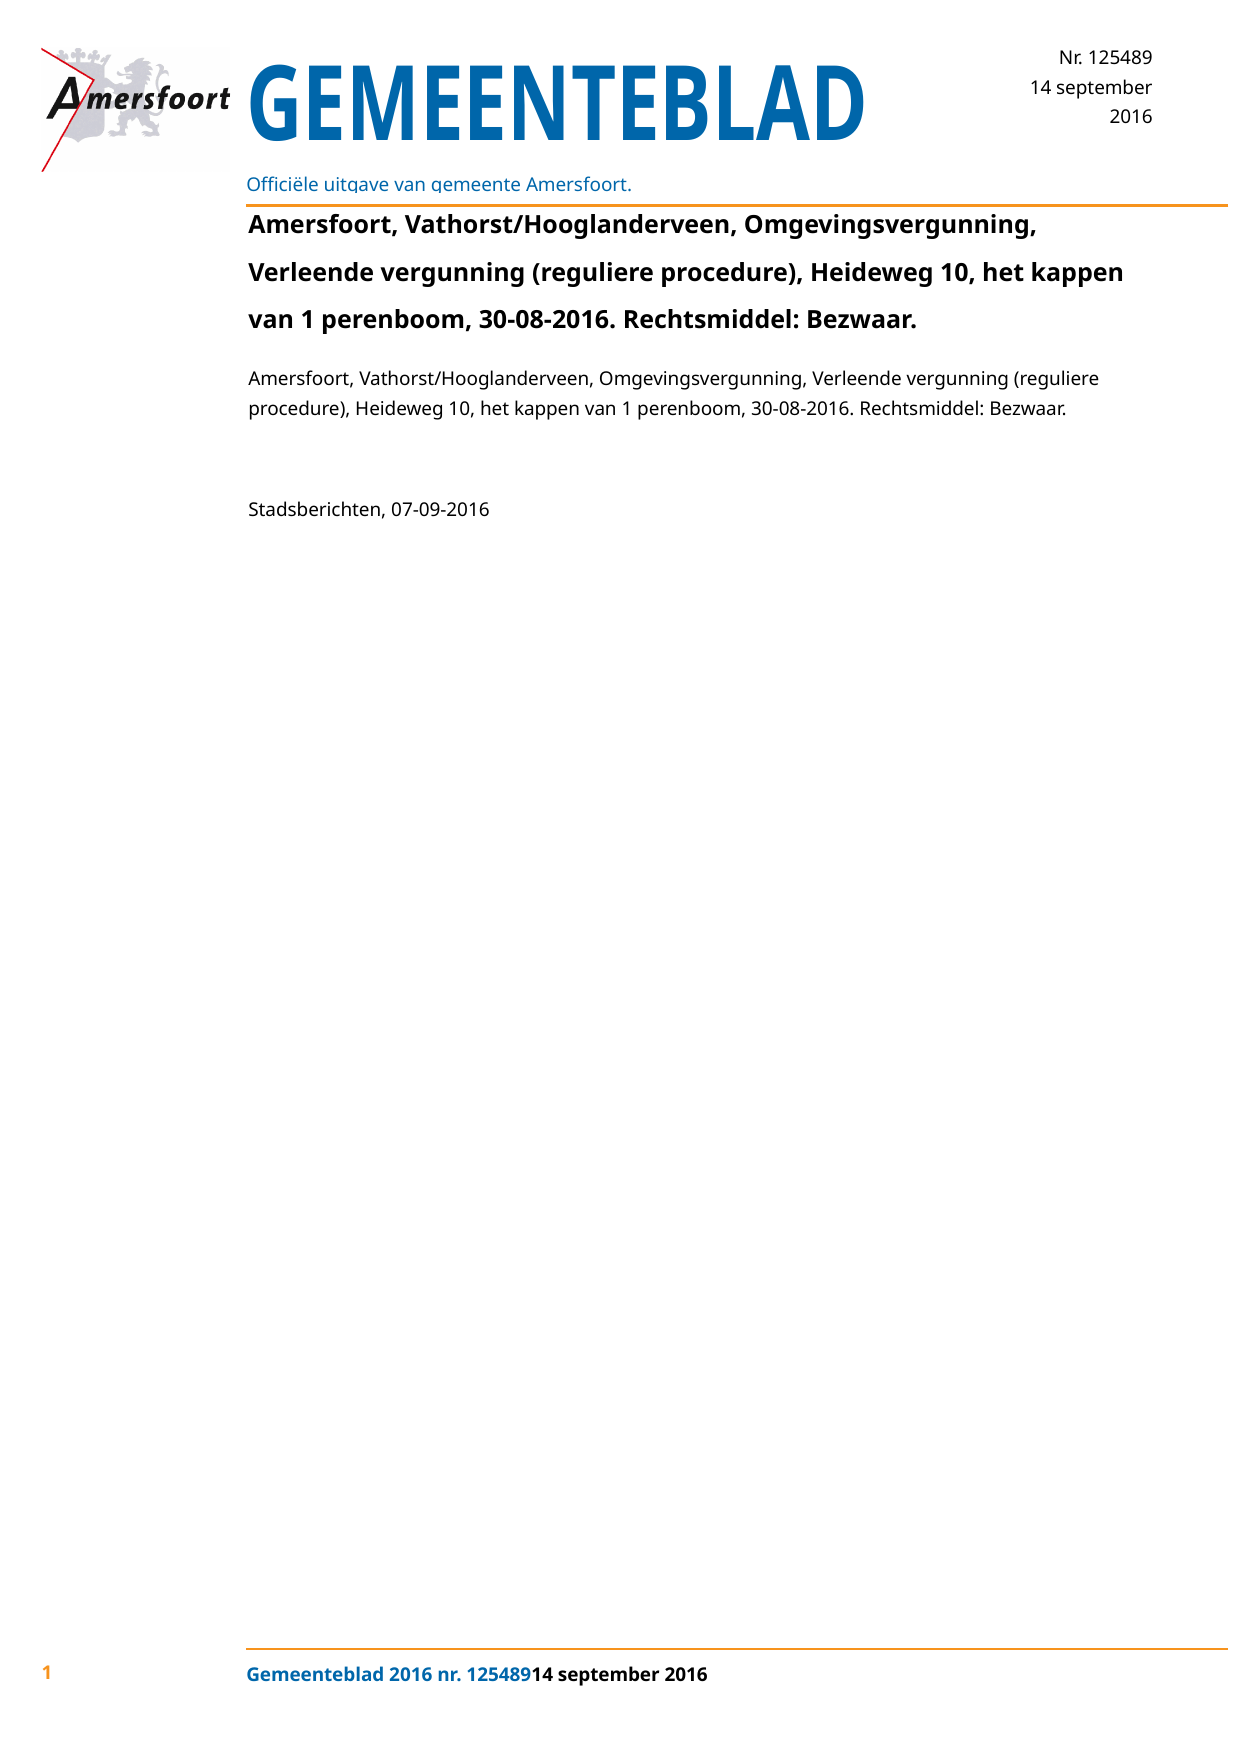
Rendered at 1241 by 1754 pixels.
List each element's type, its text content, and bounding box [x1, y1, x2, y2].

picture [41, 47, 231, 172]
text Stadsberichten, 07-09-2016 [248, 496, 1152, 522]
text Amersfoort, Vathorst/Hooglanderveen, Omgevingsvergunning, Verleende vergunning (reguliere procedure), Heideweg 10, het kappen van 1 perenboom, 30-08-2016. Rechtsmiddel: Bezwaar. [248, 366, 1152, 421]
text Amersfoort, Vathorst/Hooglanderveen, Omgevingsvergunning, Verleende vergunning (reguliere procedure), Heideweg 10, het kappen van 1 perenboom, 30-08-2016. Rechtsmiddel: Bezwaar. [248, 207, 1152, 336]
